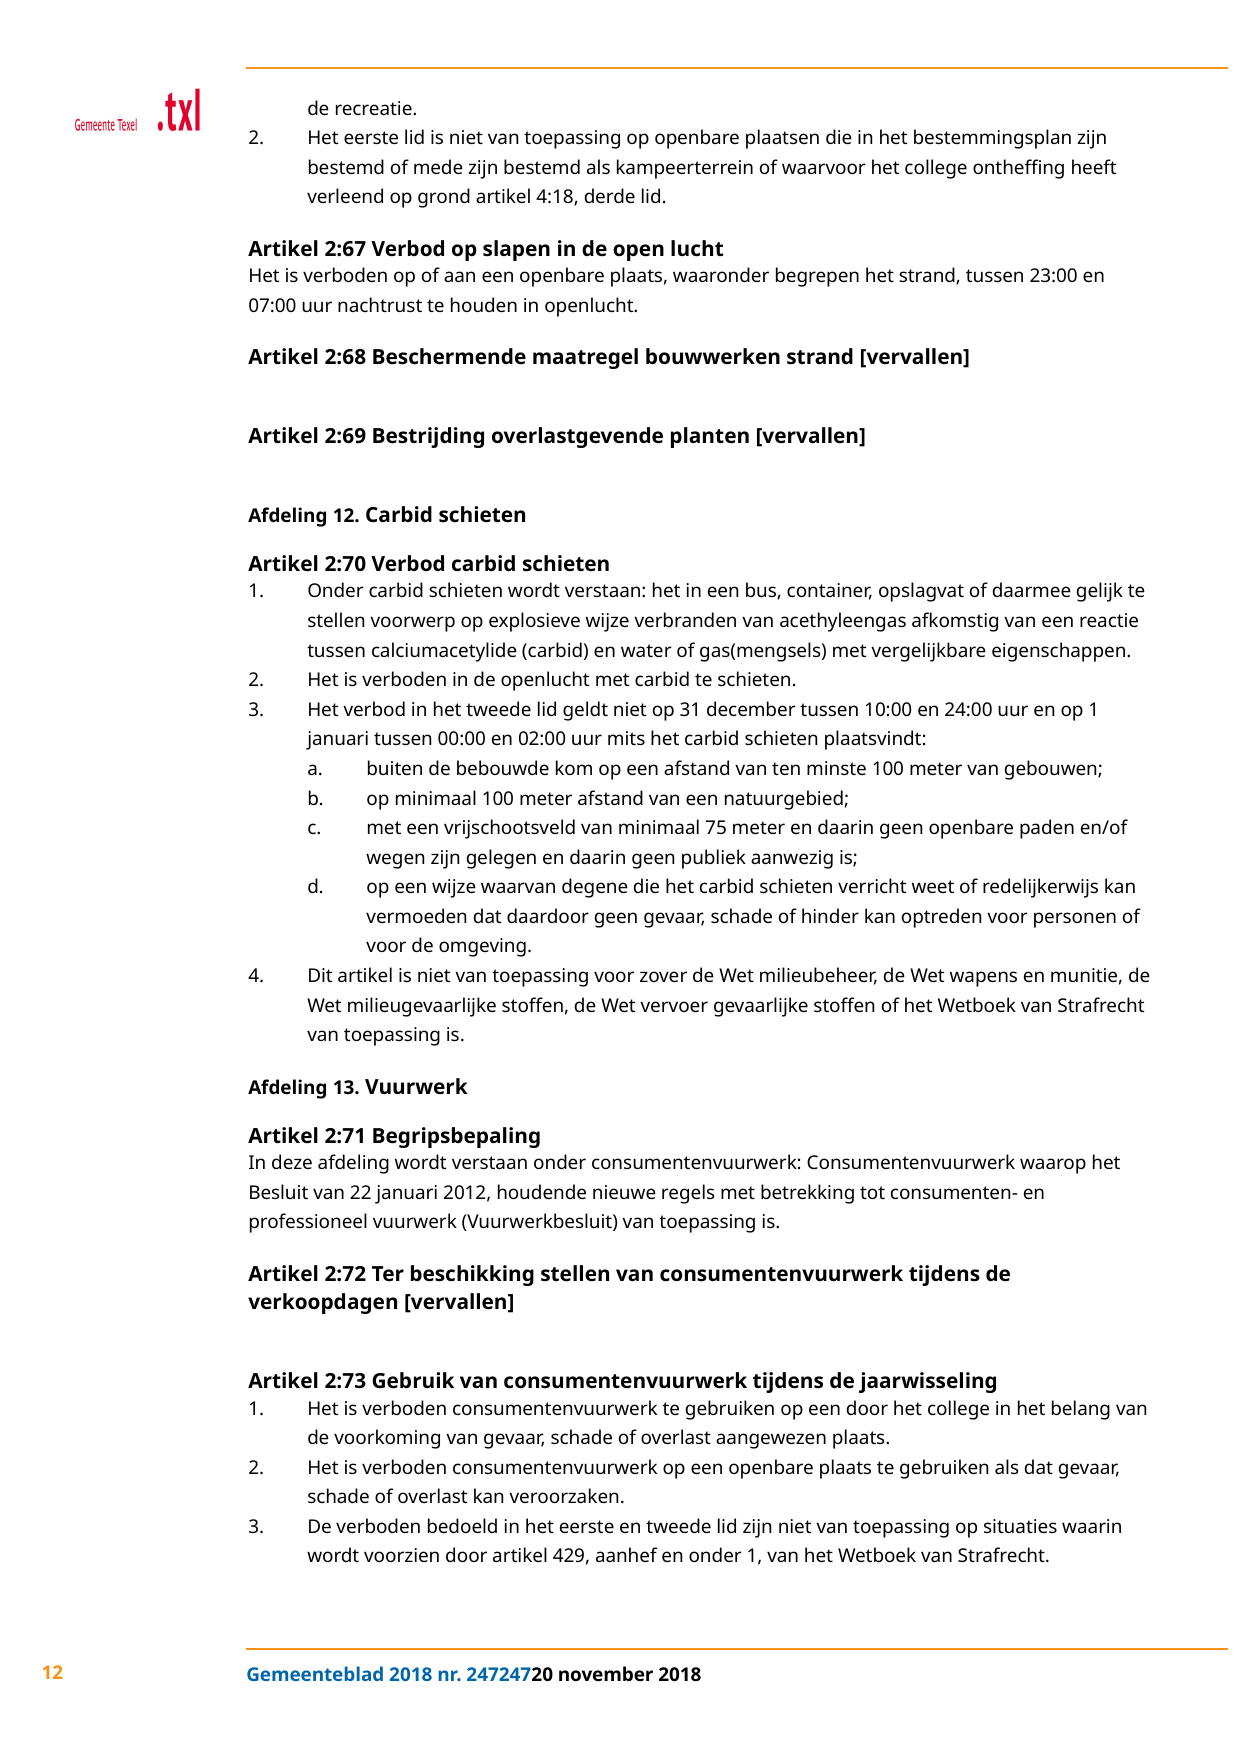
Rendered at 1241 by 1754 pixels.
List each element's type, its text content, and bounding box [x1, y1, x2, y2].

list Dit artikel is niet van toepassing voor zover de Wet milieubeheer, de Wet wapens en munitie, de Wet milieugevaarlijke stoffen, de Wet vervoer gevaarlijke stoffen of het Wetboek van Strafrecht van toepassing is. [248, 962, 1152, 1047]
list met een vrijschootsveld van minimaal 75 meter en daarin geen openbare paden en/of wegen zijn gelegen en daarin geen publiek aanwezig is; [307, 814, 1152, 870]
list Het is verboden consumentenvuurwerk te gebruiken op een door het college in het belang van de voorkoming van gevaar, schade of overlast aangewezen plaats. [248, 1395, 1152, 1450]
list Het is verboden consumentenvuurwerk op een openbare plaats te gebruiken als dat gevaar, schade of overlast kan veroorzaken. [248, 1454, 1152, 1509]
text Afdeling 13. Vuurwerk [248, 1072, 1152, 1100]
list op een wijze waarvan degene die het carbid schieten verricht weet of redelijkerwijs kan vermoeden dat daardoor geen gevaar, schade of hinder kan optreden voor personen of voor de omgeving. [307, 873, 1152, 958]
list Het verbod in het tweede lid geldt niet op 31 december tussen 10:00 en 24:00 uur en op 1 januari tussen 00:00 en 02:00 uur mits het carbid schieten plaatsvindt: [248, 696, 1152, 751]
list de recreatie. [248, 95, 1152, 121]
list Onder carbid schieten wordt verstaan: het in een bus, container, opslagvat of daarmee gelijk te stellen voorwerp op explosieve wijze verbranden van acethyleengas afkomstig van een reactie tussen calciumacetylide (carbid) en water of gas(mengsels) met vergelijkbare eigenschappen. [248, 578, 1152, 663]
text Artikel 2:71 Begripsbepaling [248, 1121, 1152, 1149]
text Artikel 2:73 Gebruik van consumentenvuurwerk tijdens de jaarwisseling [248, 1366, 1152, 1395]
list Het is verboden in de openlucht met carbid te schieten. [248, 666, 1152, 692]
list buiten de bebouwde kom op een afstand van ten minste 100 meter van gebouwen; [307, 755, 1152, 781]
text Artikel 2:67 Verbod op slapen in de open lucht [248, 234, 1152, 262]
text Het is verboden op of aan een openbare plaats, waaronder begrepen het strand, tussen 23:00 en 07:00 uur nachtrust te houden in openlucht. [248, 262, 1152, 318]
text Artikel 2:69 Bestrijding overlastgevende planten [vervallen] [248, 421, 1152, 450]
picture [41, 47, 231, 172]
text Artikel 2:68 Beschermende maatregel bouwwerken strand [vervallen] [248, 342, 1152, 371]
text Artikel 2:72 Ter beschikking stellen van consumentenvuurwerk tijdens de verkoopdagen [vervallen] [248, 1259, 1152, 1316]
text Artikel 2:70 Verbod carbid schieten [248, 549, 1152, 578]
list De verboden bedoeld in het eerste en tweede lid zijn niet van toepassing op situaties waarin wordt voorzien door artikel 429, aanhef en onder 1, van het Wetboek van Strafrecht. [248, 1513, 1152, 1568]
list op minimaal 100 meter afstand van een natuurgebied; [307, 785, 1152, 811]
list Het eerste lid is niet van toepassing op openbare plaatsen die in het bestemmingsplan zijn bestemd of mede zijn bestemd als kampeerterrein of waarvoor het college ontheffing heeft verleend op grond artikel 4:18, derde lid. [248, 124, 1152, 209]
text In deze afdeling wordt verstaan onder consumentenvuurwerk: Consumentenvuurwerk waarop het Besluit van 22 januari 2012, houdende nieuwe regels met betrekking tot consumenten- en professioneel vuurwerk (Vuurwerkbesluit) van toepassing is. [248, 1149, 1152, 1234]
text Afdeling 12. Carbid schieten [248, 500, 1152, 528]
